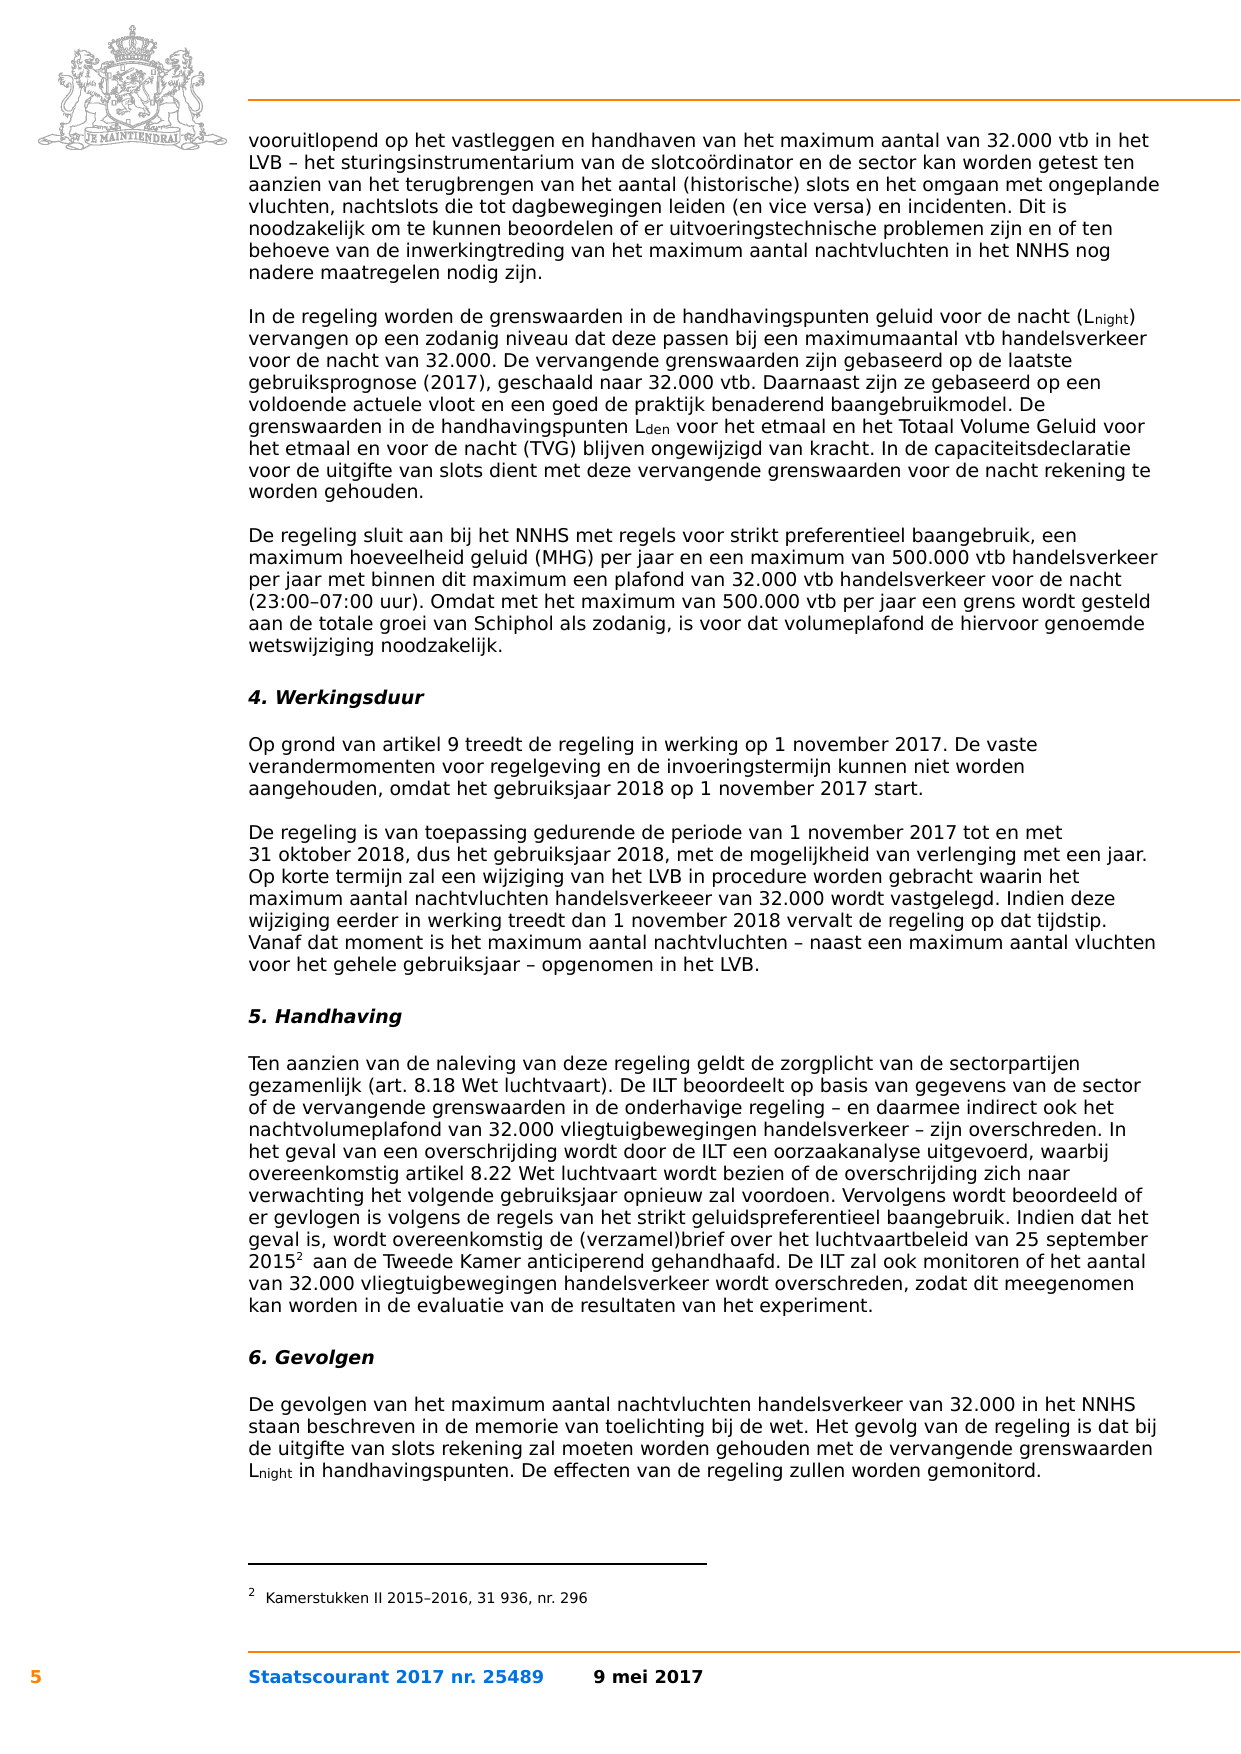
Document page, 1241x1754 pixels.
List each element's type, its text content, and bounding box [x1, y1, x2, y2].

text De gevolgen van het maximum aantal nachtvluchten handelsverkeer van 32.000 in het NNHS staan beschreven in de memorie van toelichting bij de wet. Het gevolg van de regeling is dat bij de uitgifte van slots rekening zal moeten worden gehouden met de vervangende grenswaarden Lnight in handhavingspunten. De effecten van de regeling zullen worden gemonitord. [248, 1393, 1163, 1481]
text In de regeling worden de grenswaarden in de handhavingspunten geluid voor de nacht (Lnight) vervangen op een zodanig niveau dat deze passen bij een maximumaantal vtb handelsverkeer voor de nacht van 32.000. De vervangende grenswaarden zijn gebaseerd op de laatste gebruiksprognose (2017), geschaald naar 32.000 vtb. Daarnaast zijn ze gebaseerd op een voldoende actuele vloot en een goed de praktijk benaderend baangebruikmodel. De grenswaarden in de handhavingspunten Lden voor het etmaal en het Totaal Volume Geluid voor het etmaal en voor de nacht (TVG) blijven ongewijzigd van kracht. In de capaciteitsdeclaratie voor de uitgifte van slots dient met deze vervangende grenswaarden voor de nacht rekening te worden gehouden. [248, 306, 1163, 503]
text De regeling is van toepassing gedurende de periode van 1 november 2017 tot en met 31 oktober 2018, dus het gebruiksjaar 2018, met de mogelijkheid van verlenging met een jaar. Op korte termijn zal een wijziging van het LVB in procedure worden gebracht waarin het maximum aantal nachtvluchten handelsverkeeer van 32.000 wordt vastgelegd. Indien deze wijziging eerder in werking treedt dan 1 november 2018 vervalt de regeling op dat tijdstip. Vanaf dat moment is het maximum aantal nachtvluchten – naast een maximum aantal vluchten voor het gehele gebruiksjaar – opgenomen in het LVB. [248, 822, 1163, 976]
text Kamerstukken II 2015–2016, 31 936, nr. 296 [248, 1586, 1163, 1608]
picture [38, 25, 227, 150]
text Op grond van artikel 9 treedt de regeling in werking op 1 november 2017. De vaste verandermomenten voor regelgeving en de invoeringstermijn kunnen niet worden aangehouden, omdat het gebruiksjaar 2018 op 1 november 2017 start. [248, 734, 1163, 800]
subtitle 4. Werkingsduur [248, 687, 1163, 709]
text vooruitlopend op het vastleggen en handhaven van het maximum aantal van 32.000 vtb in het LVB – het sturingsinstrumentarium van de slotcoördinator en de sector kan worden getest ten aanzien van het terugbrengen van het aantal (historische) slots en het omgaan met ongeplande vluchten, nachtslots die tot dagbewegingen leiden (en vice versa) en incidenten. Dit is noodzakelijk om te kunnen beoordelen of er uitvoeringstechnische problemen zijn en of ten behoeve van de inwerkingtreding van het maximum aantal nachtvluchten in het NNHS nog nadere maatregelen nodig zijn. [248, 130, 1163, 284]
subtitle 5. Handhaving [248, 1006, 1163, 1028]
text Ten aanzien van de naleving van deze regeling geldt de zorgplicht van de sectorpartijen gezamenlijk (art. 8.18 Wet luchtvaart). De ILT beoordeelt op basis van gegevens van de sector of de vervangende grenswaarden in de onderhavige regeling – en daarmee indirect ook het nachtvolumeplafond van 32.000 vliegtuigbewegingen handelsverkeer – zijn overschreden. In het geval van een overschrijding wordt door de ILT een oorzaakanalyse uitgevoerd, waarbij overeenkomstig artikel 8.22 Wet luchtvaart wordt bezien of de overschrijding zich naar verwachting het volgende gebruiksjaar opnieuw zal voordoen. Vervolgens wordt beoordeeld of er gevlogen is volgens de regels van het strikt geluidspreferentieel baangebruik. Indien dat het geval is, wordt overeenkomstig de (verzamel)brief over het luchtvaartbeleid van 25 september 2015 aan de Tweede Kamer anticiperend gehandhaafd. De ILT zal ook monitoren of het aantal van 32.000 vliegtuigbewegingen handelsverkeer wordt overschreden, zodat dit meegenomen kan worden in de evaluatie van de resultaten van het experiment. [248, 1053, 1163, 1317]
text De regeling sluit aan bij het NNHS met regels voor strikt preferentieel baangebruik, een maximum hoeveelheid geluid (MHG) per jaar en een maximum van 500.000 vtb handelsverkeer per jaar met binnen dit maximum een plafond van 32.000 vtb handelsverkeer voor de nacht (23:00–07:00 uur). Omdat met het maximum van 500.000 vtb per jaar een grens wordt gesteld aan de totale groei van Schiphol als zodanig, is voor dat volumeplafond de hiervoor genoemde wetswijziging noodzakelijk. [248, 525, 1163, 657]
subtitle 6. Gevolgen [248, 1347, 1163, 1368]
